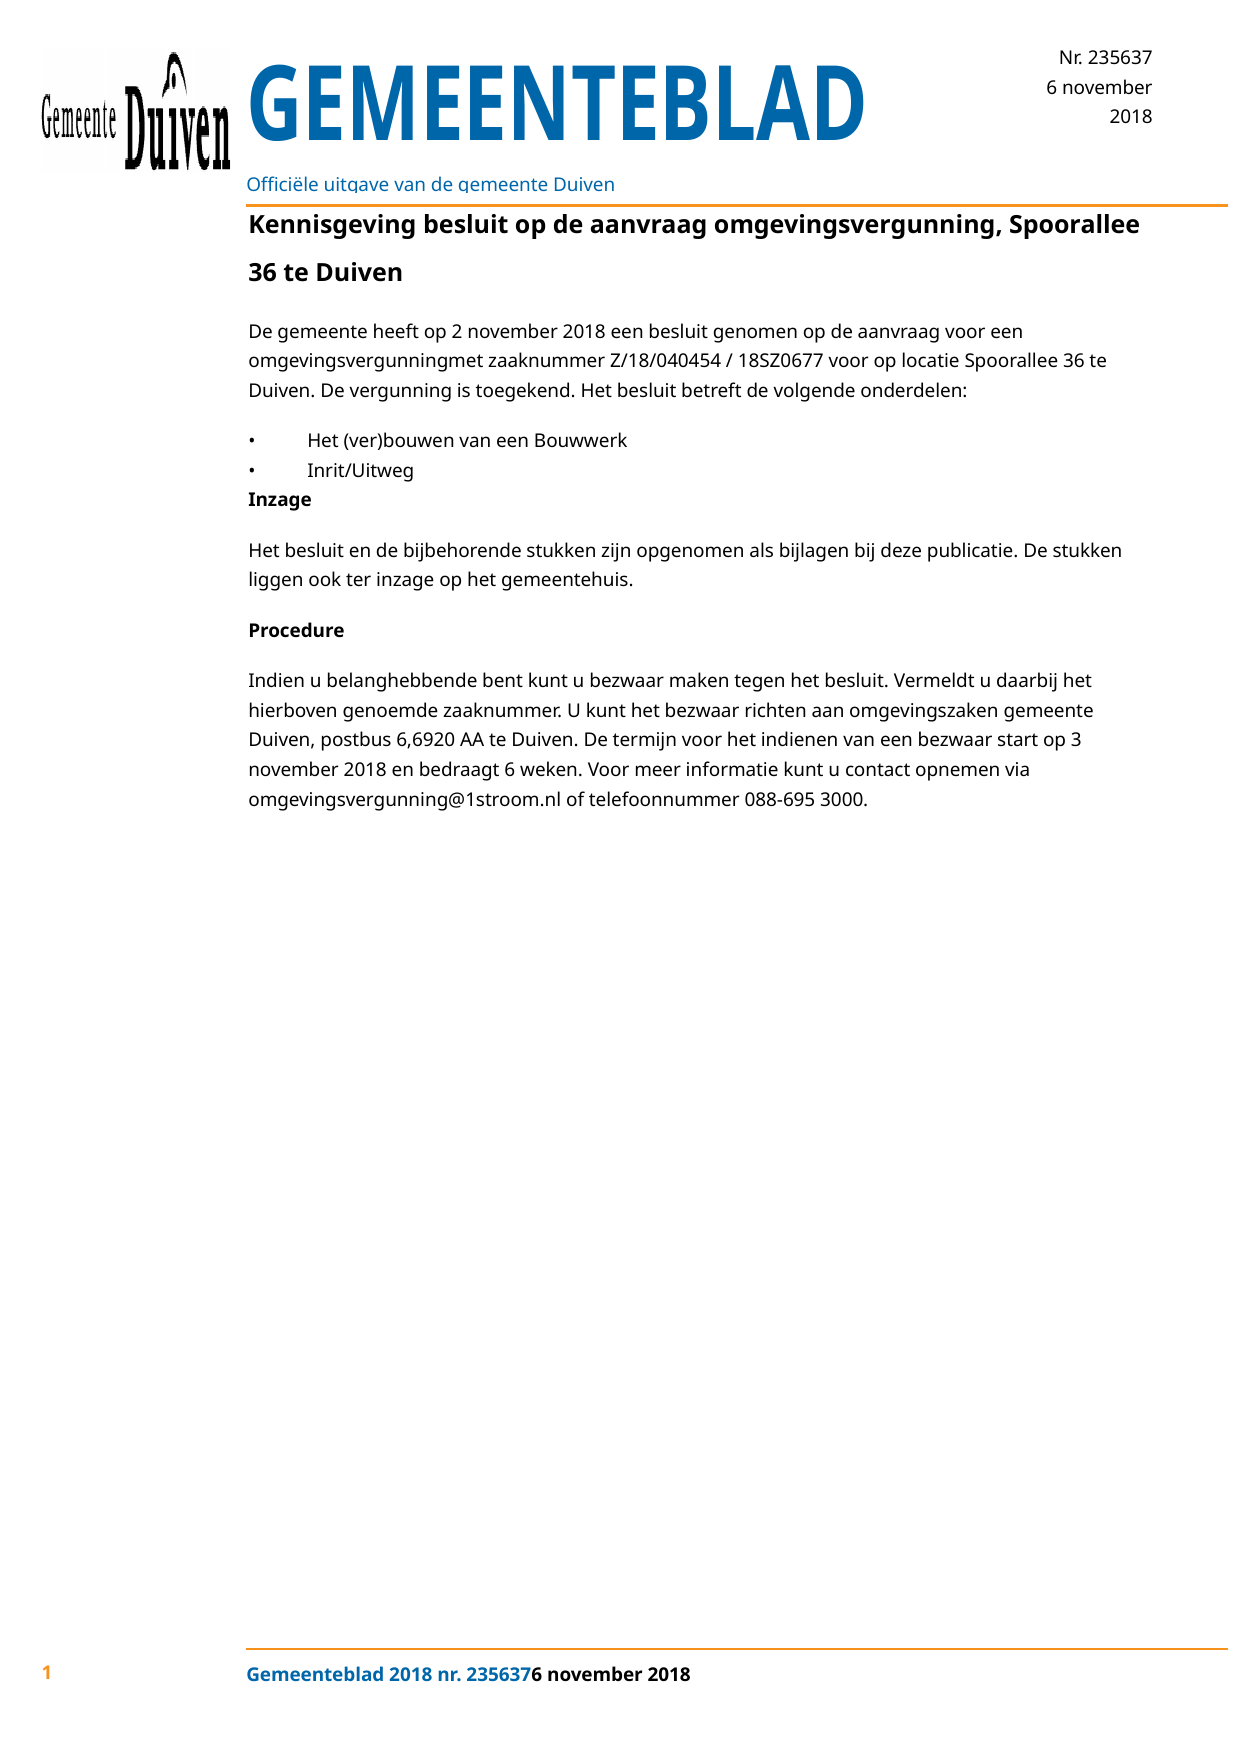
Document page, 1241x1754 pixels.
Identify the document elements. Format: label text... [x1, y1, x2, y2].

list Het (ver)bouwen van een Bouwwerk [248, 427, 1152, 453]
text Procedure [248, 617, 1152, 643]
list Inrit/Uitweg [248, 457, 1152, 483]
text Het besluit en de bijbehorende stukken zijn opgenomen als bijlagen bij deze publicatie. De stukken liggen ook ter inzage op het gemeentehuis. [248, 537, 1152, 592]
text Indien u belanghebbende bent kunt u bezwaar maken tegen het besluit. Vermeldt u daarbij het hierboven genoemde zaaknummer. U kunt het bezwaar richten aan omgevingszaken gemeente Duiven, postbus 6,6920 AA te Duiven. De termijn voor het indienen van een bezwaar start op 3 november 2018 en bedraagt 6 weken. Voor meer informatie kunt u contact opnemen via omgevingsvergunning@1stroom.nl of telefoonnummer 088-695 3000. [248, 667, 1152, 812]
text Kennisgeving besluit op de aanvraag omgevingsvergunning, Spoorallee 36 te Duiven [248, 207, 1152, 288]
picture [41, 47, 231, 172]
text De gemeente heeft op 2 november 2018 een besluit genomen op de aanvraag voor een omgevingsvergunningmet zaaknummer Z/18/040454 / 18SZ0677 voor op locatie Spoorallee 36 te Duiven. De vergunning is toegekend. Het besluit betreft de volgende onderdelen: [248, 318, 1152, 403]
text Inzage [248, 487, 1152, 512]
